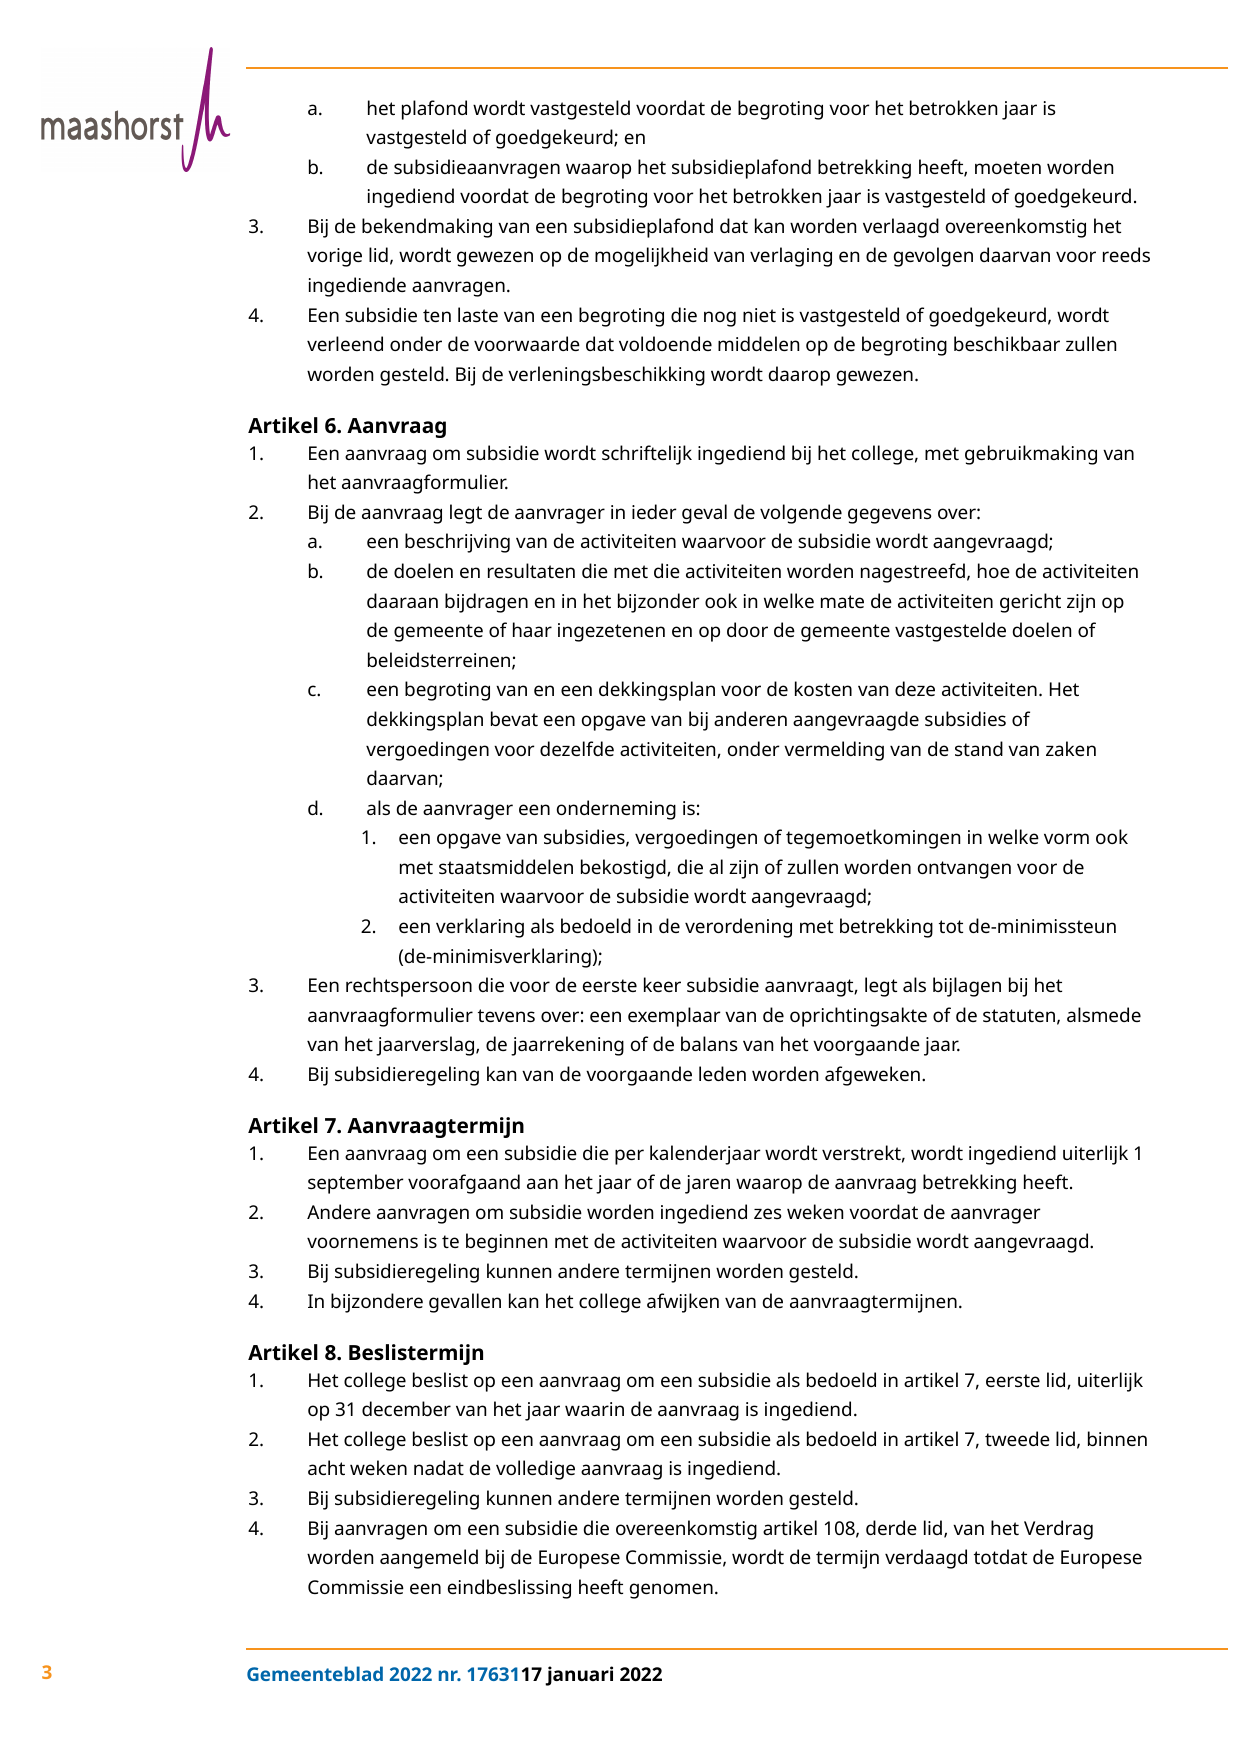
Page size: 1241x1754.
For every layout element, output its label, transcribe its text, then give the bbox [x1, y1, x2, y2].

list Bij subsidieregeling kunnen andere termijnen worden gesteld. [248, 1485, 1152, 1511]
text Artikel 7. Aanvraagtermijn [248, 1112, 1152, 1140]
list een opgave van subsidies, vergoedingen of tegemoetkomingen in welke vorm ook met staatsmiddelen bekostigd, die al zijn of zullen worden ontvangen voor de activiteiten waarvoor de subsidie wordt aangevraagd; [361, 824, 1152, 909]
picture [41, 47, 231, 172]
list Een aanvraag om subsidie wordt schriftelijk ingediend bij het college, met gebruikmaking van het aanvraagformulier. [248, 440, 1152, 495]
list Een rechtspersoon die voor de eerste keer subsidie aanvraagt, legt als bijlagen bij het aanvraagformulier tevens over: een exemplaar van de oprichtingsakte of de statuten, alsmede van het jaarverslag, de jaarrekening of de balans van het voorgaande jaar. [248, 972, 1152, 1057]
text Artikel 8. Beslistermijn [248, 1338, 1152, 1367]
list een beschrijving van de activiteiten waarvoor de subsidie wordt aangevraagd; [307, 529, 1152, 554]
list Een subsidie ten laste van een begroting die nog niet is vastgesteld of goedgekeurd, wordt verleend onder de voorwaarde dat voldoende middelen op de begroting beschikbaar zullen worden gesteld. Bij de verleningsbeschikking wordt daarop gewezen. [248, 302, 1152, 387]
text Artikel 6. Aanvraag [248, 411, 1152, 440]
list Bij aanvragen om een subsidie die overeenkomstig artikel 108, derde lid, van het Verdrag worden aangemeld bij de Europese Commissie, wordt de termijn verdaagd totdat de Europese Commissie een eindbeslissing heeft genomen. [248, 1515, 1152, 1599]
list een begroting van en een dekkingsplan voor de kosten van deze activiteiten. Het dekkingsplan bevat een opgave van bij anderen aangevraagde subsidies of vergoedingen voor dezelfde activiteiten, onder vermelding van de stand van zaken daarvan; [307, 677, 1152, 791]
list Bij subsidieregeling kan van de voorgaande leden worden afgeweken. [248, 1061, 1152, 1087]
list In bijzondere gevallen kan het college afwijken van de aanvraagtermijnen. [248, 1288, 1152, 1314]
list de doelen en resultaten die met die activiteiten worden nagestreefd, hoe de activiteiten daaraan bijdragen en in het bijzonder ook in welke mate de activiteiten gericht zijn op de gemeente of haar ingezetenen en op door de gemeente vastgestelde doelen of beleidsterreinen; [307, 558, 1152, 673]
list als de aanvrager een onderneming is: [307, 795, 1152, 821]
list Bij subsidieregeling kunnen andere termijnen worden gesteld. [248, 1258, 1152, 1284]
list Het college beslist op een aanvraag om een subsidie als bedoeld in artikel 7, eerste lid, uiterlijk op 31 december van het jaar waarin de aanvraag is ingediend. [248, 1367, 1152, 1422]
list Bij de bekendmaking van een subsidieplafond dat kan worden verlaagd overeenkomstig het vorige lid, wordt gewezen op de mogelijkheid van verlaging en de gevolgen daarvan voor reeds ingediende aanvragen. [248, 213, 1152, 298]
list Andere aanvragen om subsidie worden ingediend zes weken voordat de aanvrager voornemens is te beginnen met de activiteiten waarvoor de subsidie wordt aangevraagd. [248, 1199, 1152, 1254]
list Het college beslist op een aanvraag om een subsidie als bedoeld in artikel 7, tweede lid, binnen acht weken nadat de volledige aanvraag is ingediend. [248, 1426, 1152, 1481]
list de subsidieaanvragen waarop het subsidieplafond betrekking heeft, moeten worden ingediend voordat de begroting voor het betrokken jaar is vastgesteld of goedgekeurd. [307, 154, 1152, 209]
list Bij de aanvraag legt de aanvrager in ieder geval de volgende gegevens over: [248, 499, 1152, 525]
list een verklaring als bedoeld in de verordening met betrekking tot de-minimissteun (de-minimisverklaring); [361, 913, 1152, 968]
list het plafond wordt vastgesteld voordat de begroting voor het betrokken jaar is vastgesteld of goedgekeurd; en [307, 95, 1152, 150]
list Een aanvraag om een subsidie die per kalenderjaar wordt verstrekt, wordt ingediend uiterlijk 1 september voorafgaand aan het jaar of de jaren waarop de aanvraag betrekking heeft. [248, 1140, 1152, 1195]
